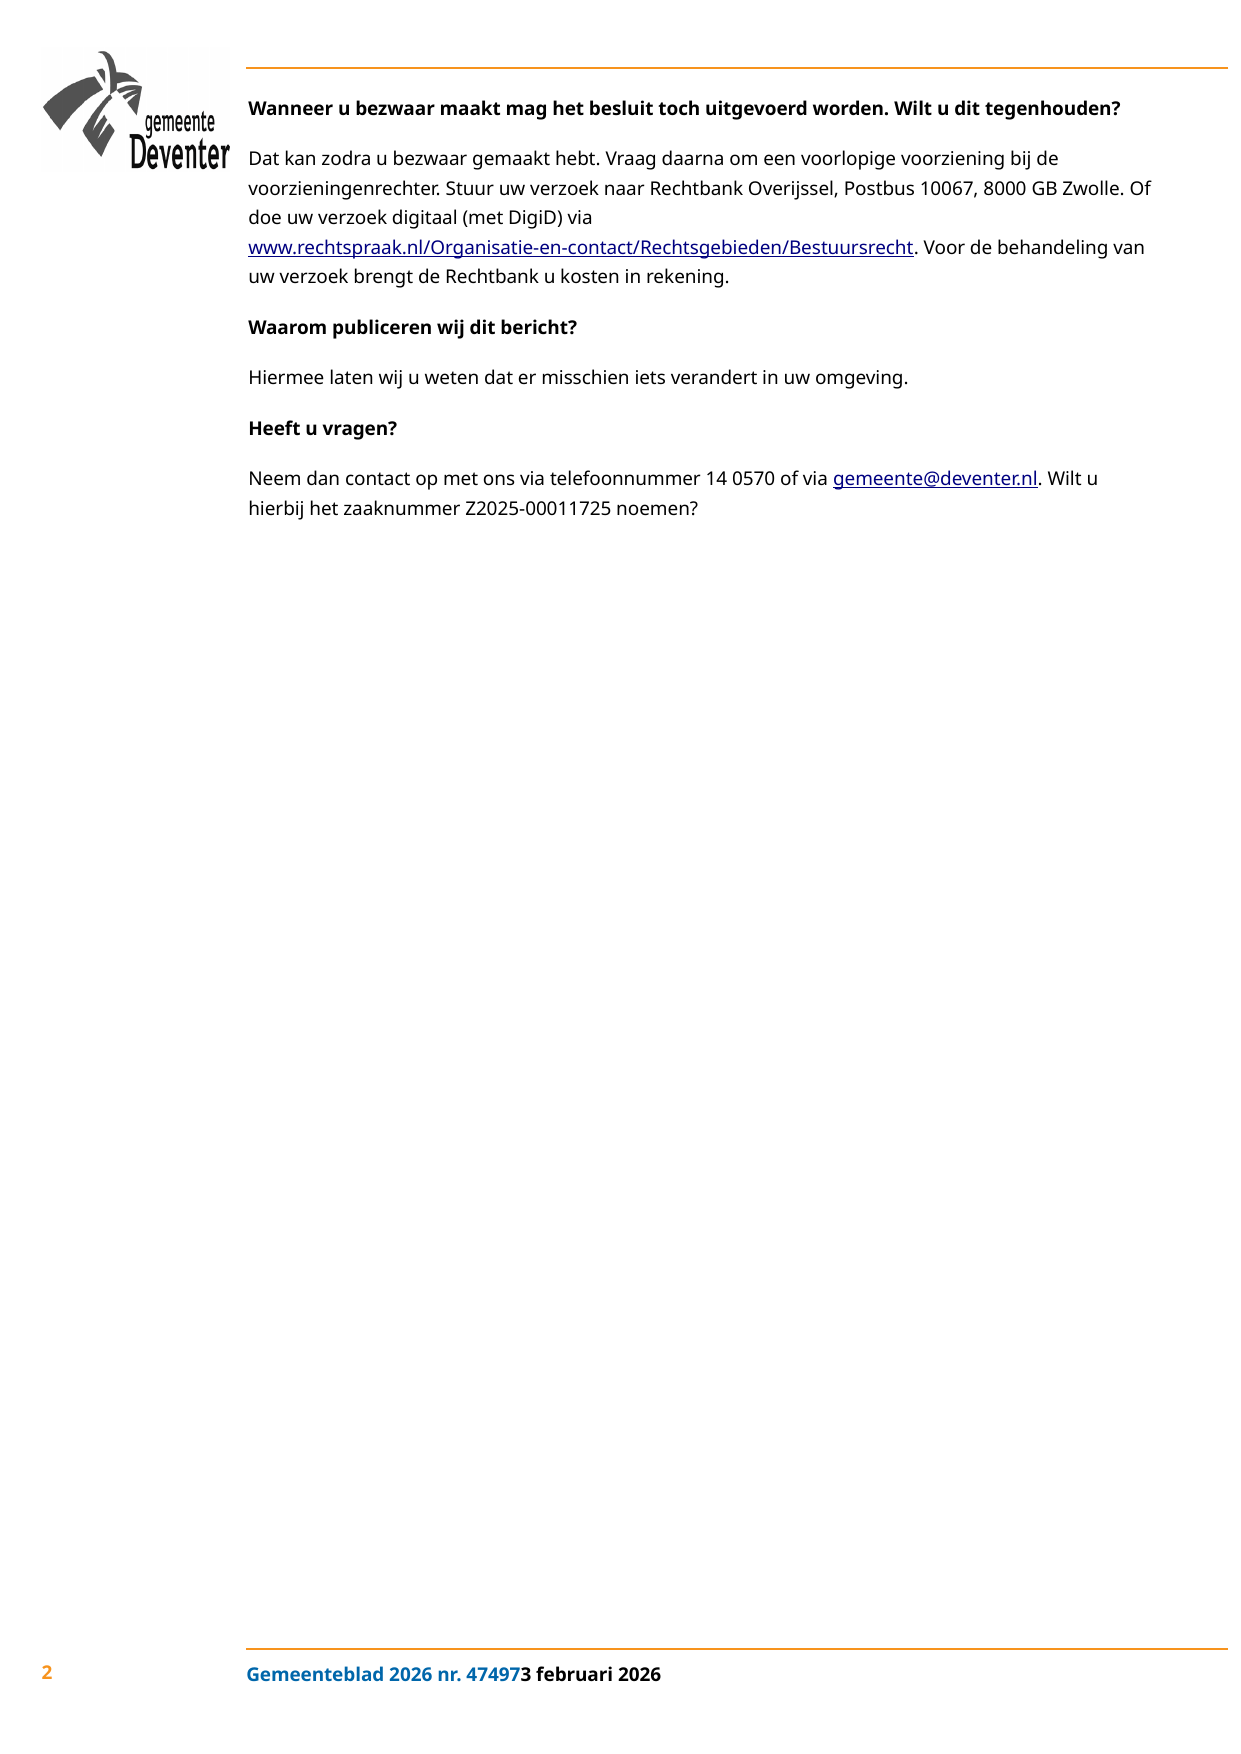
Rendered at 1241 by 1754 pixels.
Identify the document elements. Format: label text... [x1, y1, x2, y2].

text Hiermee laten wij u weten dat er misschien iets verandert in uw omgeving. [248, 364, 1152, 390]
text Wanneer u bezwaar maakt mag het besluit toch uitgevoerd worden. Wilt u dit tegenhouden? [248, 95, 1152, 121]
text Waarom publiceren wij dit bericht? [248, 314, 1152, 340]
text Heeft u vragen? [248, 415, 1152, 441]
text Dat kan zodra u bezwaar gemaakt hebt. Vraag daarna om een voorlopige voorziening bij de voorzieningenrechter. Stuur uw verzoek naar Rechtbank Overijssel, Postbus 10067, 8000 GB Zwolle. Of doe uw verzoek digitaal (met DigiD) via www.rechtspraak.nl/Organisatie-en-contact/Rechtsgebieden/Bestuursrecht. Voor de behandeling van uw verzoek brengt de Rechtbank u kosten in rekening. [248, 145, 1152, 289]
text Neem dan contact op met ons via telefoonnummer 14 0570 of via gemeente@deventer.nl. Wilt u hierbij het zaaknummer Z2025-00011725 noemen? [248, 465, 1152, 521]
picture [41, 47, 231, 172]
